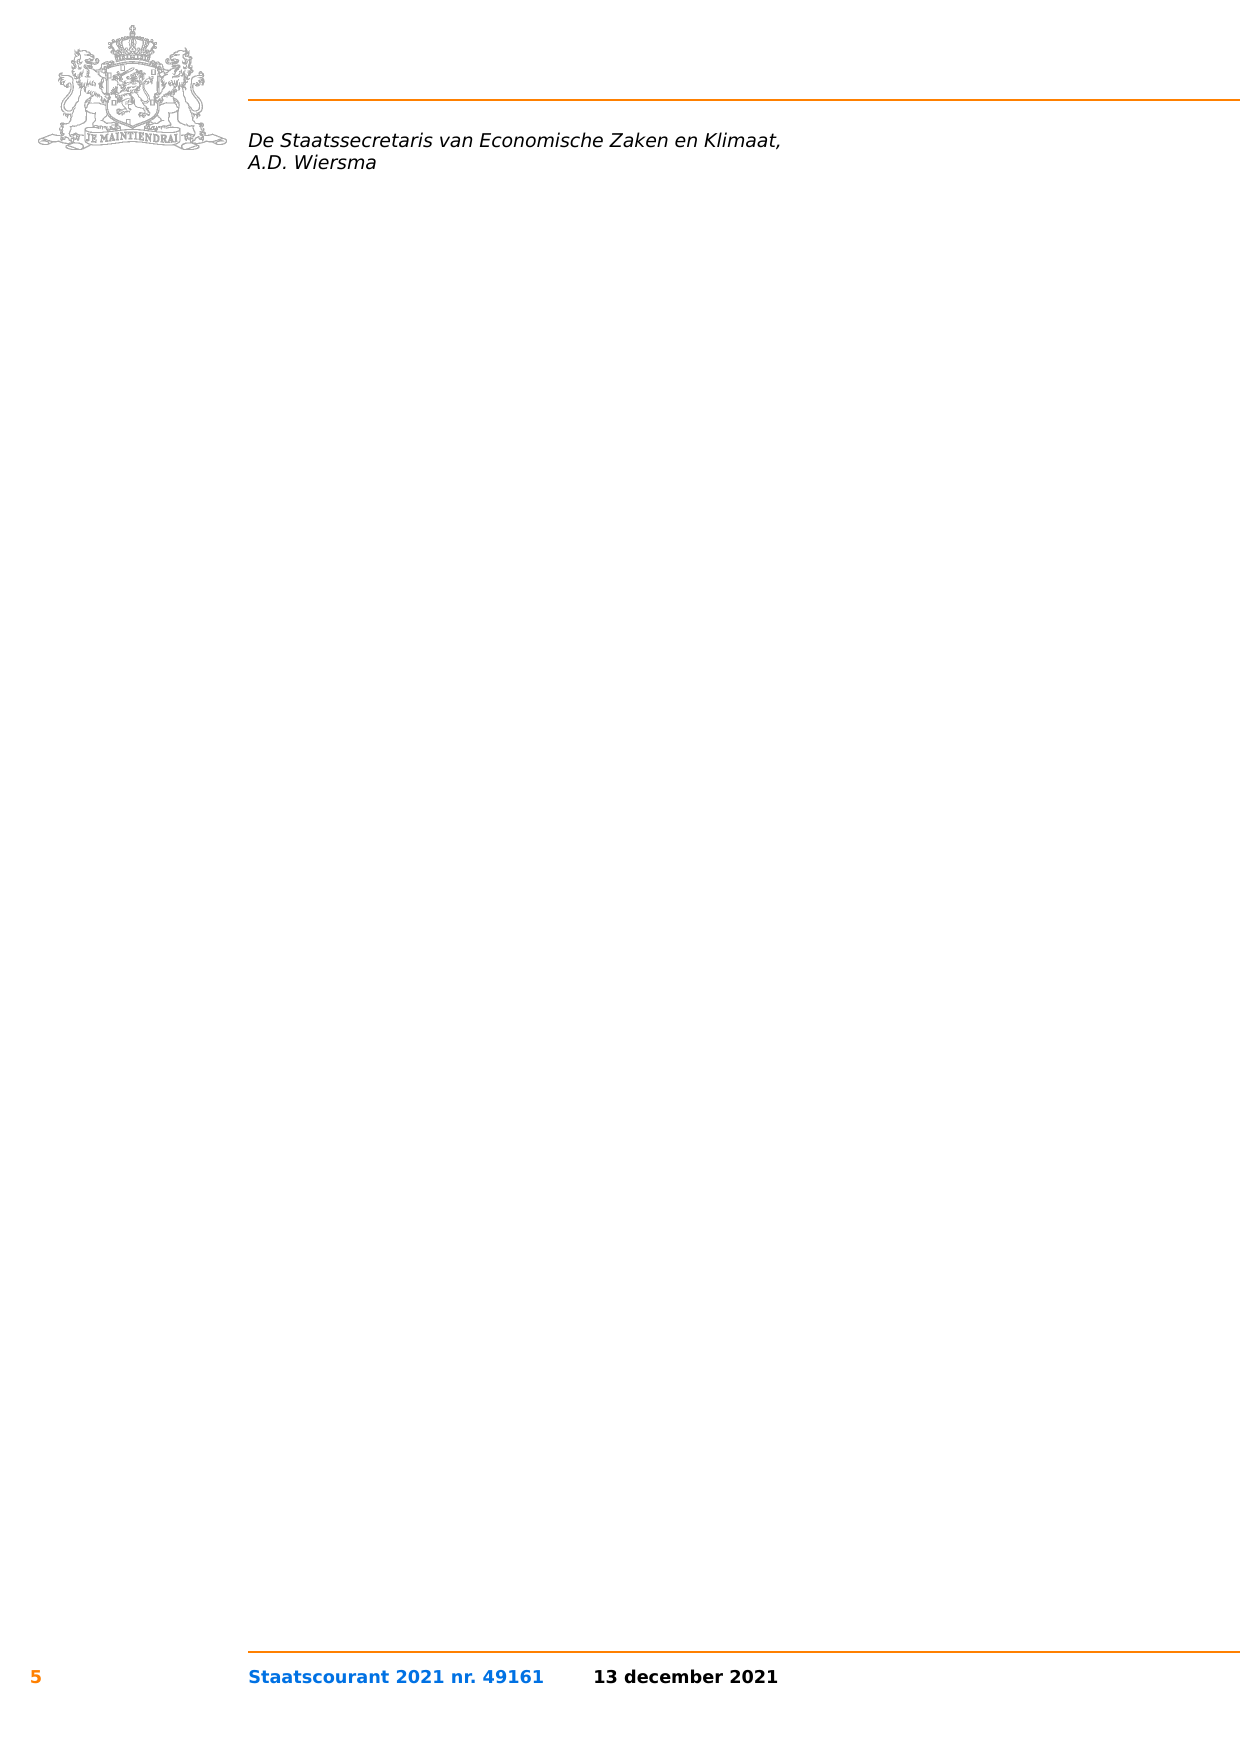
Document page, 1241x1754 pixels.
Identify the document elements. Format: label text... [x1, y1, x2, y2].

text De Staatssecretaris van Economische Zaken en Klimaat, A.D. Wiersma [248, 130, 1163, 174]
picture [38, 25, 227, 150]
